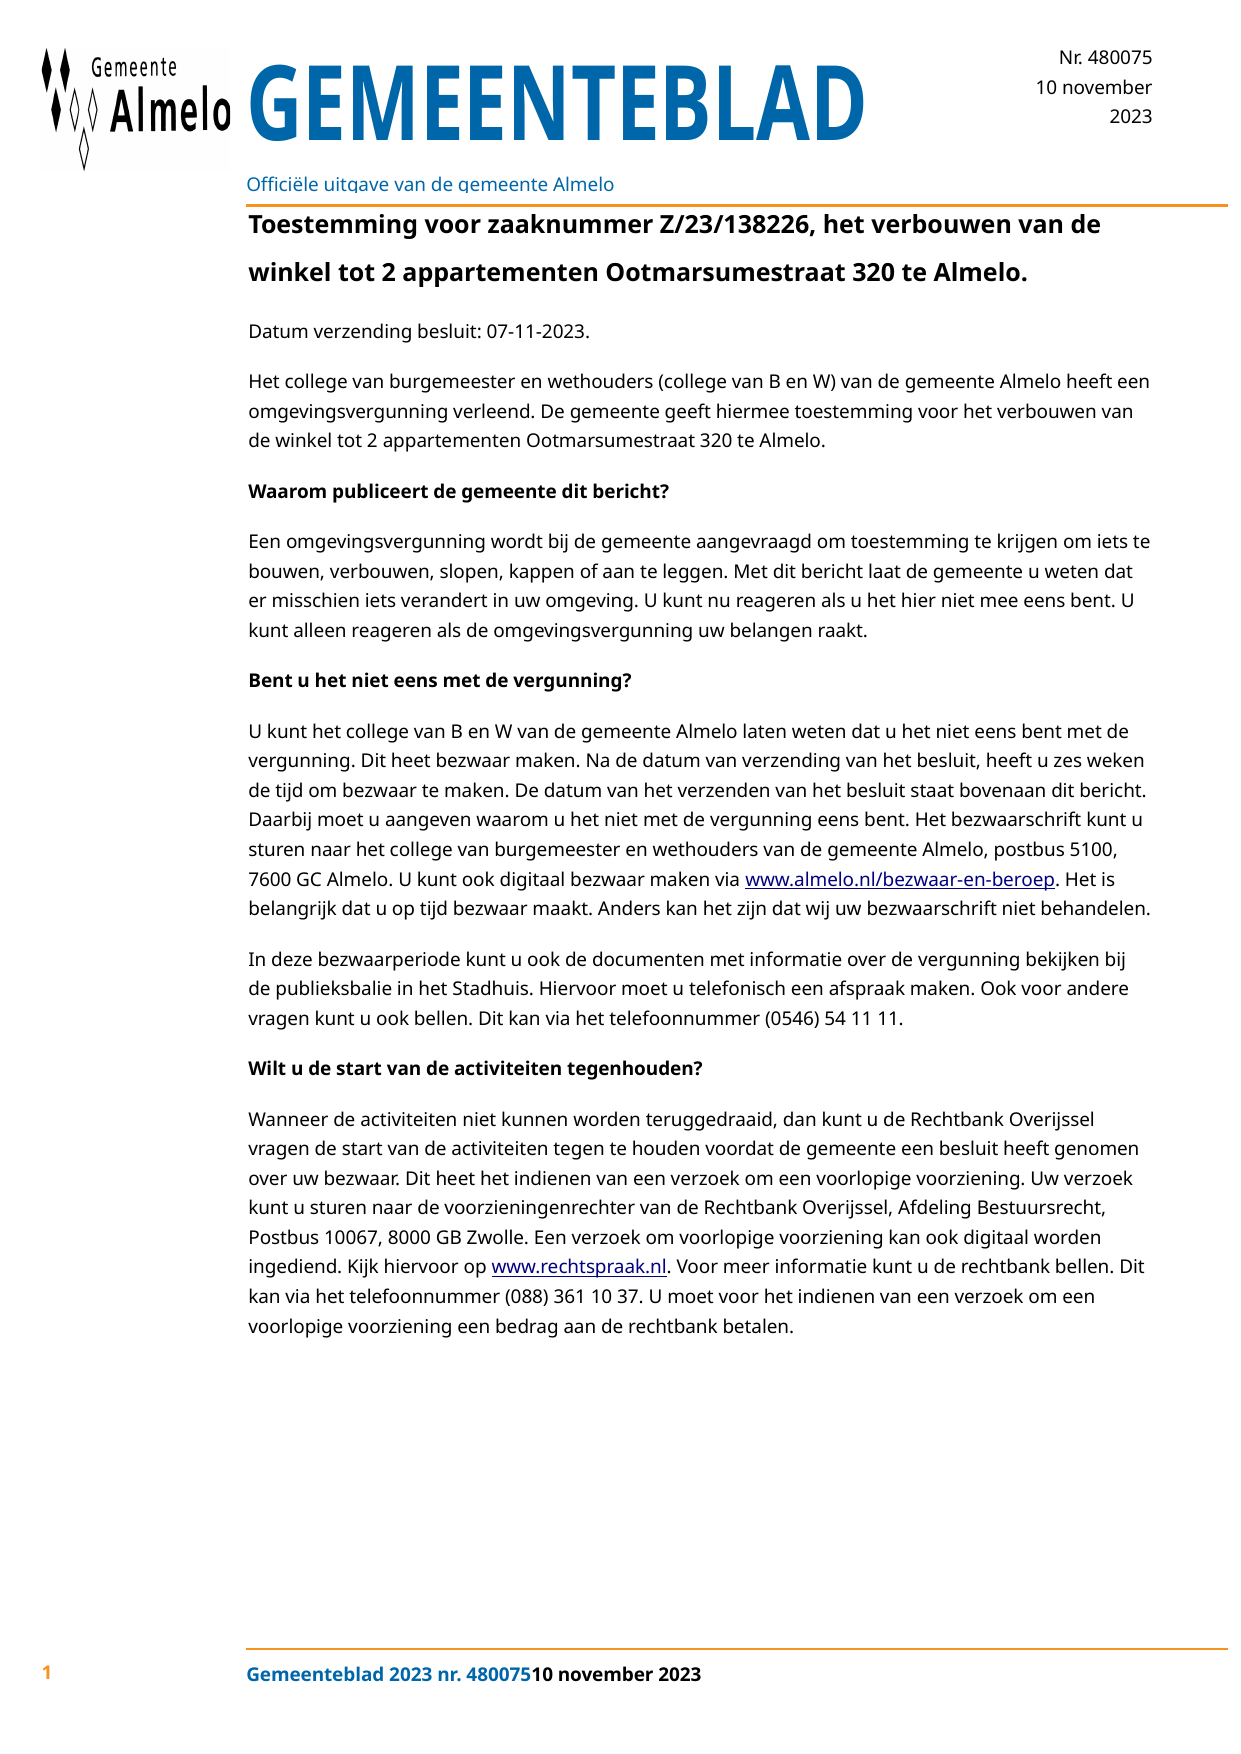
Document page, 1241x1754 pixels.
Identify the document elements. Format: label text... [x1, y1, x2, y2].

text Toestemming voor zaaknummer Z/23/138226, het verbouwen van de winkel tot 2 appartementen Ootmarsumestraat 320 te Almelo. [248, 207, 1152, 288]
text Wanneer de activiteiten niet kunnen worden teruggedraaid, dan kunt u de Rechtbank Overijssel vragen de start van de activiteiten tegen te houden voordat de gemeente een besluit heeft genomen over uw bezwaar. Dit heet het indienen van een verzoek om een voorlopige voorziening. Uw verzoek kunt u sturen naar de voorzieningenrechter van de Rechtbank Overijssel, Afdeling Bestuursrecht, Postbus 10067, 8000 GB Zwolle. Een verzoek om voorlopige voorziening kan ook digitaal worden ingediend. Kijk hiervoor op www.rechtspraak.nl. Voor meer informatie kunt u de rechtbank bellen. Dit kan via het telefoonnummer (088) 361 10 37. U moet voor het indienen van een verzoek om een voorlopige voorziening een bedrag aan de rechtbank betalen. [248, 1106, 1152, 1339]
picture [41, 47, 231, 172]
text Waarom publiceert de gemeente dit bericht? [248, 478, 1152, 504]
text Datum verzending besluit: 07-11-2023. [248, 318, 1152, 344]
text Het college van burgemeester en wethouders (college van B en W) van de gemeente Almelo heeft een omgevingsvergunning verleend. De gemeente geeft hiermee toestemming voor het verbouwen van de winkel tot 2 appartementen Ootmarsumestraat 320 te Almelo. [248, 368, 1152, 453]
text Bent u het niet eens met de vergunning? [248, 667, 1152, 693]
text U kunt het college van B en W van de gemeente Almelo laten weten dat u het niet eens bent met de vergunning. Dit heet bezwaar maken. Na de datum van verzending van het besluit, heeft u zes weken de tijd om bezwaar te maken. De datum van het verzenden van het besluit staat bovenaan dit bericht. Daarbij moet u aangeven waarom u het niet met de vergunning eens bent. Het bezwaarschrift kunt u sturen naar het college van burgemeester en wethouders van de gemeente Almelo, postbus 5100, 7600 GC Almelo. U kunt ook digitaal bezwaar maken via www.almelo.nl/bezwaar-en-beroep. Het is belangrijk dat u op tijd bezwaar maakt. Anders kan het zijn dat wij uw bezwaarschrift niet behandelen. [248, 718, 1152, 921]
text In deze bezwaarperiode kunt u ook de documenten met informatie over de vergunning bekijken bij de publieksbalie in het Stadhuis. Hiervoor moet u telefonisch een afspraak maken. Ook voor andere vragen kunt u ook bellen. Dit kan via het telefoonnummer (0546) 54 11 11. [248, 946, 1152, 1031]
text Een omgevingsvergunning wordt bij de gemeente aangevraagd om toestemming te krijgen om iets te bouwen, verbouwen, slopen, kappen of aan te leggen. Met dit bericht laat de gemeente u weten dat er misschien iets verandert in uw omgeving. U kunt nu reageren als u het hier niet mee eens bent. U kunt alleen reageren als de omgevingsvergunning uw belangen raakt. [248, 528, 1152, 643]
text Wilt u de start van de activiteiten tegenhouden? [248, 1055, 1152, 1081]
